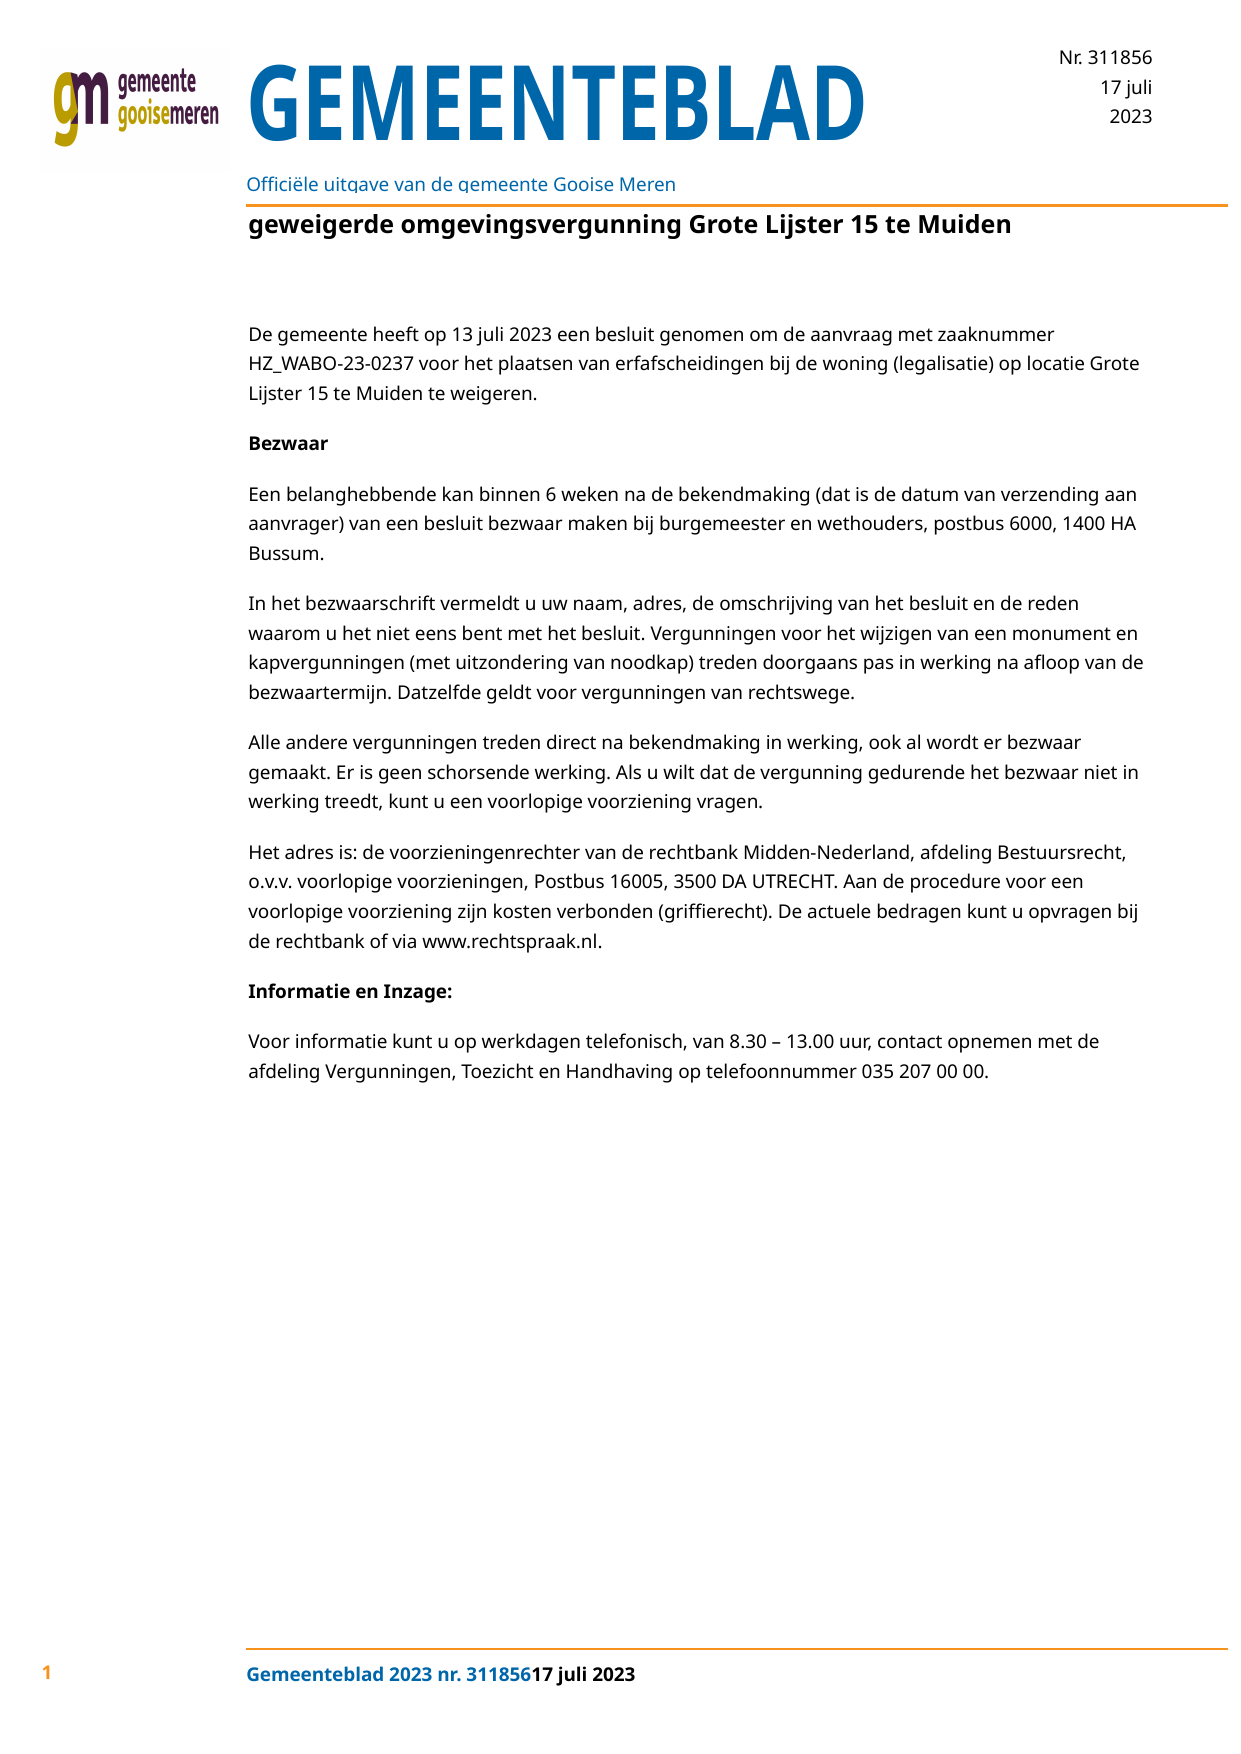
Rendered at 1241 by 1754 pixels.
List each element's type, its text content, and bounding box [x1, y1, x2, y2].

text Voor informatie kunt u op werkdagen telefonisch, van 8.30 – 13.00 uur, contact opnemen met de afdeling Vergunningen, Toezicht en Handhaving op telefoonnummer 035 207 00 00. [248, 1029, 1152, 1084]
picture [41, 47, 231, 172]
text Het adres is: de voorzieningenrechter van de rechtbank Midden-Nederland, afdeling Bestuursrecht, o.v.v. voorlopige voorzieningen, Postbus 16005, 3500 DA UTRECHT. Aan de procedure voor een voorlopige voorziening zijn kosten verbonden (griffierecht). De actuele bedragen kunt u opvragen bij de rechtbank of via www.rechtspraak.nl. [248, 839, 1152, 953]
text De gemeente heeft op 13 juli 2023 een besluit genomen om de aanvraag met zaaknummer HZ_WABO-23-0237 voor het plaatsen van erfafscheidingen bij de woning (legalisatie) op locatie Grote Lijster 15 te Muiden te weigeren. [248, 321, 1152, 406]
text Bezwaar [248, 430, 1152, 456]
text geweigerde omgevingsvergunning Grote Lijster 15 te Muiden [248, 207, 1152, 241]
text Alle andere vergunningen treden direct na bekendmaking in werking, ook al wordt er bezwaar gemaakt. Er is geen schorsende werking. Als u wilt dat de vergunning gedurende het bezwaar niet in werking treedt, kunt u een voorlopige voorziening vragen. [248, 729, 1152, 814]
text Een belanghebbende kan binnen 6 weken na de bekendmaking (dat is de datum van verzending aan aanvrager) van een besluit bezwaar maken bij burgemeester en wethouders, postbus 6000, 1400 HA Bussum. [248, 481, 1152, 566]
text In het bezwaarschrift vermeldt u uw naam, adres, de omschrijving van het besluit en de reden waarom u het niet eens bent met het besluit. Vergunningen voor het wijzigen van een monument en kapvergunningen (met uitzondering van noodkap) treden doorgaans pas in werking na afloop van de bezwaartermijn. Datzelfde geldt voor vergunningen van rechtswege. [248, 590, 1152, 705]
text Informatie en Inzage: [248, 978, 1152, 1004]
